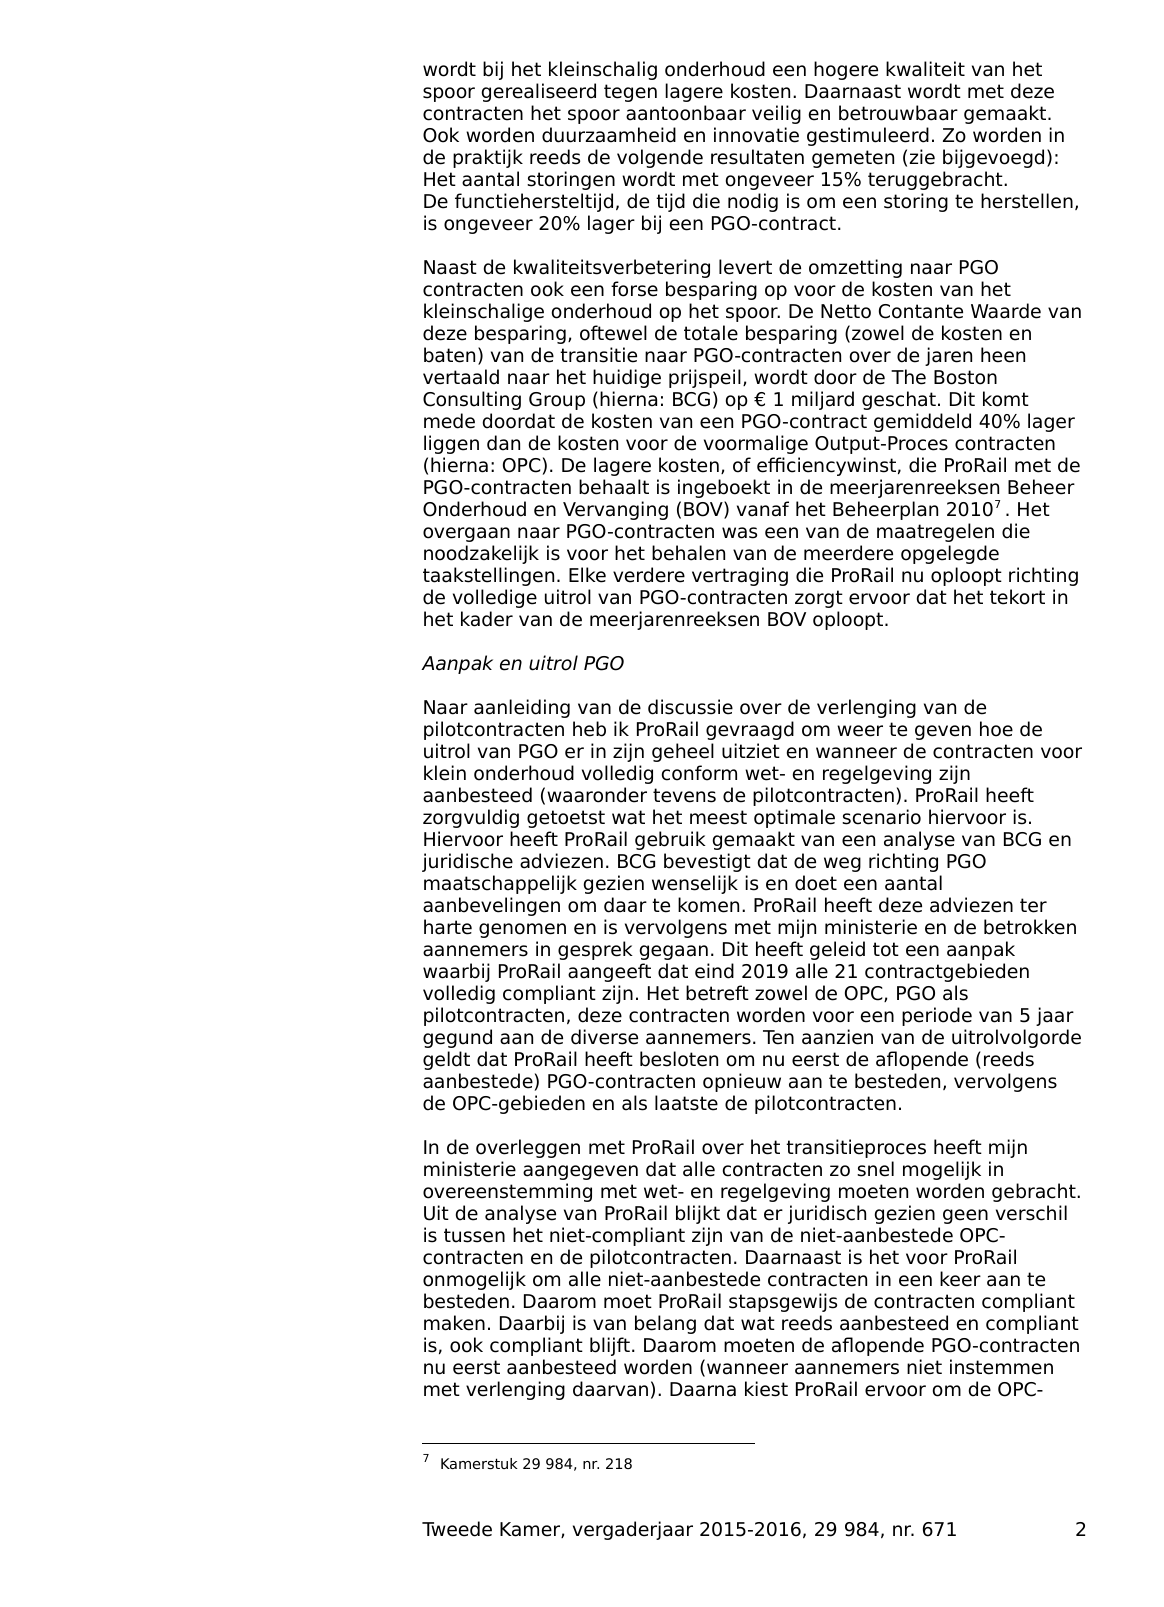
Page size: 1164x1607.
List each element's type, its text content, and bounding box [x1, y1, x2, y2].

text De functiehersteltijd, de tijd die nodig is om een storing te herstellen, is ongeveer 20% lager bij een PGO-contract. [422, 191, 1087, 235]
text Naast de kwaliteitsverbetering levert de omzetting naar PGO contracten ook een forse besparing op voor de kosten van het kleinschalige onderhoud op het spoor. De Netto Contante Waarde van deze besparing, oftewel de totale besparing (zowel de kosten en baten) van de transitie naar PGO-contracten over de jaren heen vertaald naar het huidige prijspeil, wordt door de The Boston Consulting Group (hierna: BCG) op € 1 miljard geschat. Dit komt mede doordat de kosten van een PGO-contract gemiddeld 40% lager liggen dan de kosten voor de voormalige Output-Proces contracten (hierna: OPC). De lagere kosten, of efficiencywinst, die ProRail met de PGO-contracten behaalt is ingeboekt in de meerjarenreeksen Beheer Onderhoud en Vervanging (BOV) vanaf het Beheerplan 2010. Het overgaan naar PGO-contracten was een van de maatregelen die noodzakelijk is voor het behalen van de meerdere opgelegde taakstellingen. Elke verdere vertraging die ProRail nu oploopt richting de volledige uitrol van PGO-contracten zorgt ervoor dat het tekort in het kader van de meerjarenreeksen BOV oploopt. [422, 257, 1087, 631]
text Het aantal storingen wordt met ongeveer 15% teruggebracht. [422, 169, 1087, 191]
text In de overleggen met ProRail over het transitieproces heeft mijn ministerie aangegeven dat alle contracten zo snel mogelijk in overeenstemming met wet- en regelgeving moeten worden gebracht. Uit de analyse van ProRail blijkt dat er juridisch gezien geen verschil is tussen het niet-compliant zijn van de niet-aanbestede OPC-contracten en de pilotcontracten. Daarnaast is het voor ProRail onmogelijk om alle niet-aanbestede contracten in een keer aan te besteden. Daarom moet ProRail stapsgewijs de contracten compliant maken. Daarbij is van belang dat wat reeds aanbesteed en compliant is, ook compliant blijft. Daarom moeten de aflopende PGO-contracten nu eerst aanbesteed worden (wanneer aannemers niet instemmen met verlenging daarvan). Daarna kiest ProRail ervoor om de OPC- [422, 1137, 1087, 1401]
subtitle Aanpak en uitrol PGO [422, 653, 1087, 675]
text wordt bij het kleinschalig onderhoud een hogere kwaliteit van het spoor gerealiseerd tegen lagere kosten. Daarnaast wordt met deze contracten het spoor aantoonbaar veilig en betrouwbaar gemaakt. Ook worden duurzaamheid en innovatie gestimuleerd. Zo worden in de praktijk reeds de volgende resultaten gemeten (zie bijgevoegd): [422, 59, 1087, 169]
text Naar aanleiding van de discussie over de verlenging van de pilotcontracten heb ik ProRail gevraagd om weer te geven hoe de uitrol van PGO er in zijn geheel uitziet en wanneer de contracten voor klein onderhoud volledig conform wet- en regelgeving zijn aanbesteed (waaronder tevens de pilotcontracten). ProRail heeft zorgvuldig getoetst wat het meest optimale scenario hiervoor is. Hiervoor heeft ProRail gebruik gemaakt van een analyse van BCG en juridische adviezen. BCG bevestigt dat de weg richting PGO maatschappelijk gezien wenselijk is en doet een aantal aanbevelingen om daar te komen. ProRail heeft deze adviezen ter harte genomen en is vervolgens met mijn ministerie en de betrokken aannemers in gesprek gegaan. Dit heeft geleid tot een aanpak waarbij ProRail aangeeft dat eind 2019 alle 21 contractgebieden volledig compliant zijn. Het betreft zowel de OPC, PGO als pilotcontracten, deze contracten worden voor een periode van 5 jaar gegund aan de diverse aannemers. Ten aanzien van de uitrolvolgorde geldt dat ProRail heeft besloten om nu eerst de aflopende (reeds aanbestede) PGO-contracten opnieuw aan te besteden, vervolgens de OPC-gebieden en als laatste de pilotcontracten. [422, 697, 1087, 1115]
text Kamerstuk 29 984, nr. 218 [422, 1452, 1087, 1474]
